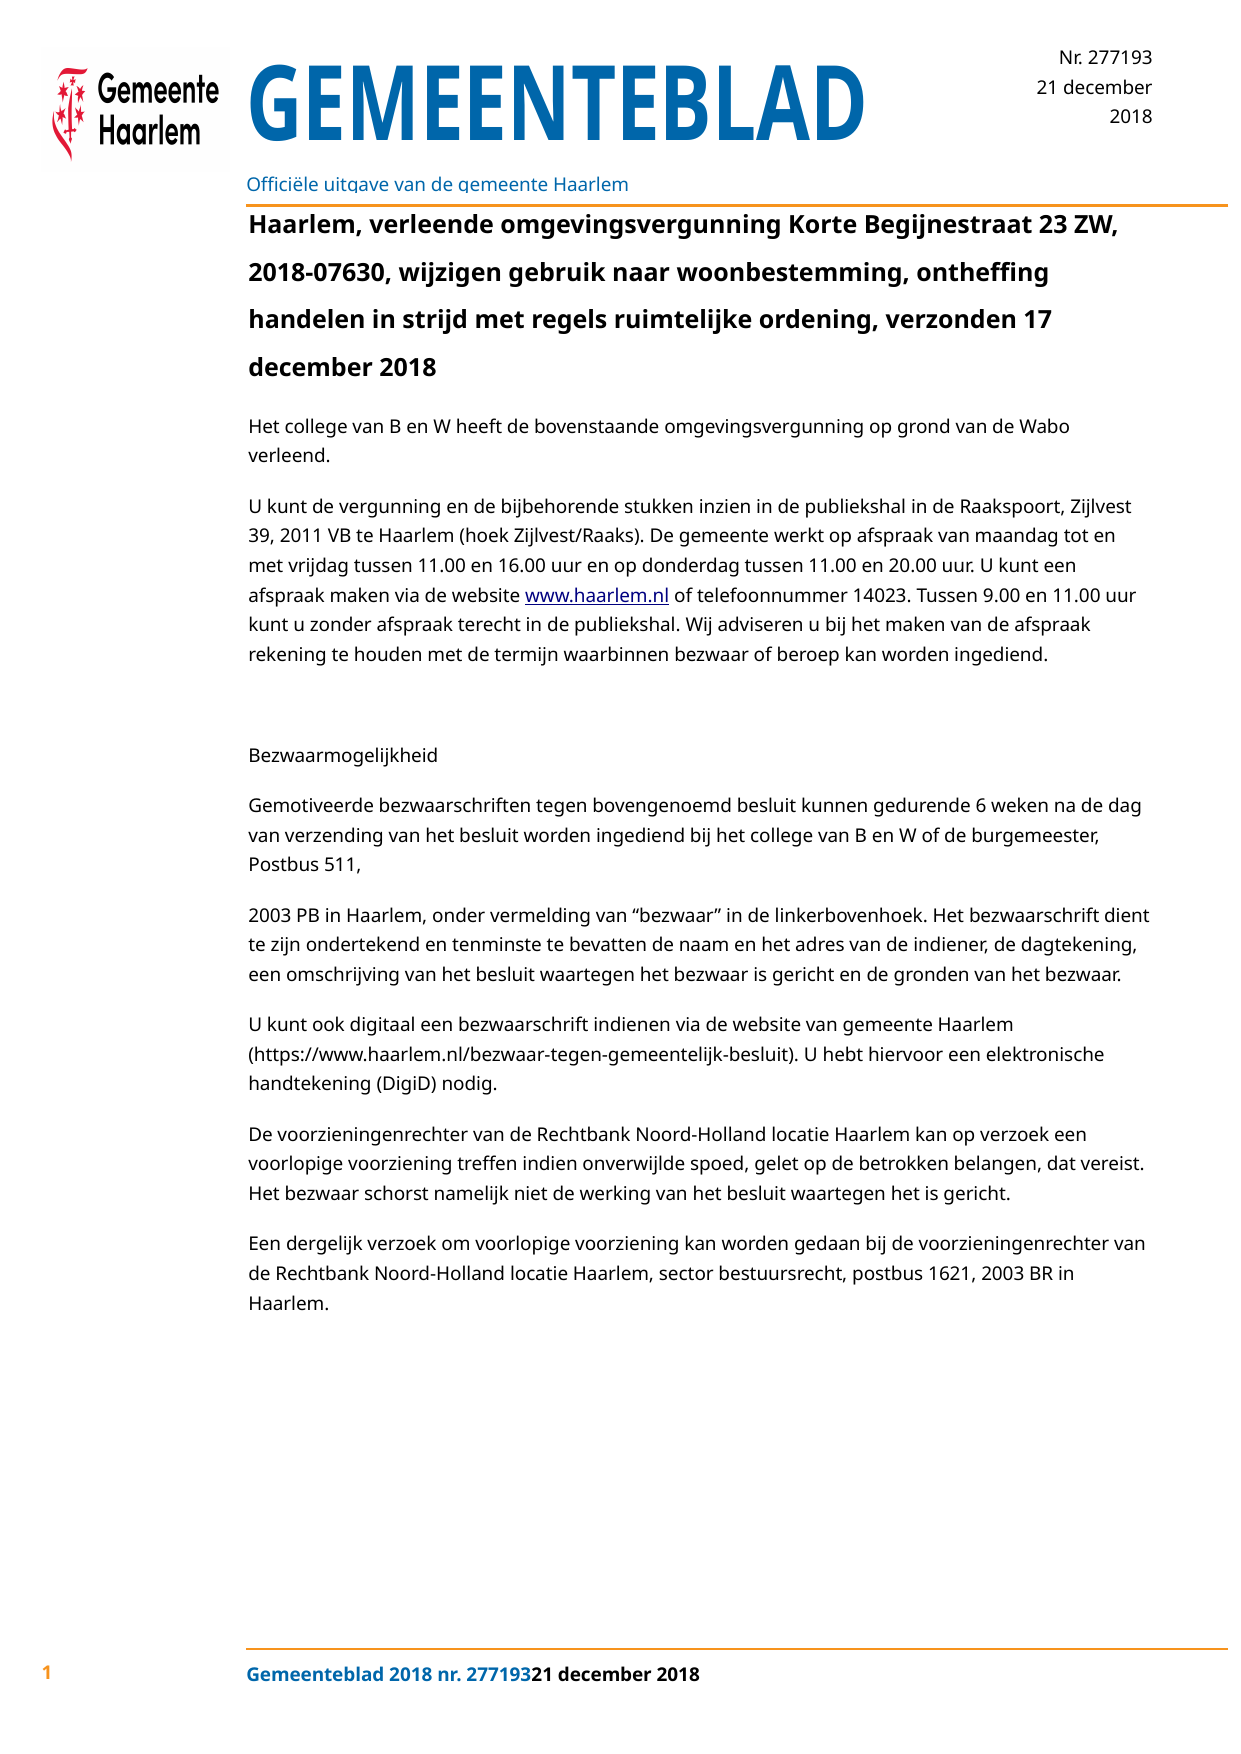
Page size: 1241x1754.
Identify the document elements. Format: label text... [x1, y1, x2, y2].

text 2003 PB in Haarlem, onder vermelding van “bezwaar” in de linkerbovenhoek. Het bezwaarschrift dient te zijn ondertekend en tenminste te bevatten de naam en het adres van de indiener, de dagtekening, een omschrijving van het besluit waartegen het bezwaar is gericht en de gronden van het bezwaar. [248, 902, 1152, 987]
text Gemotiveerde bezwaarschriften tegen bovengenoemd besluit kunnen gedurende 6 weken na de dag van verzending van het besluit worden ingediend bij het college van B en W of de burgemeester, Postbus 511, [248, 792, 1152, 877]
text De voorzieningenrechter van de Rechtbank Noord-Holland locatie Haarlem kan op verzoek een voorlopige voorziening treffen indien onverwijlde spoed, gelet op de betrokken belangen, dat vereist. Het bezwaar schorst namelijk niet de werking van het besluit waartegen het is gericht. [248, 1121, 1152, 1206]
text U kunt ook digitaal een bezwaarschrift indienen via de website van gemeente Haarlem (https://www.haarlem.nl/bezwaar-tegen-gemeentelijk-besluit). U hebt hiervoor een elektronische handtekening (DigiD) nodig. [248, 1011, 1152, 1096]
text Bezwaarmogelijkheid [248, 742, 1152, 768]
text Het college van B en W heeft de bovenstaande omgevingsvergunning op grond van de Wabo verleend. [248, 413, 1152, 468]
text Een dergelijk verzoek om voorlopige voorziening kan worden gedaan bij de voorzieningenrechter van de Rechtbank Noord-Holland locatie Haarlem, sector bestuursrecht, postbus 1621, 2003 BR in Haarlem. [248, 1231, 1152, 1316]
text Haarlem, verleende omgevingsvergunning Korte Begijnestraat 23 ZW, 2018-07630, wijzigen gebruik naar woonbestemming, ontheffing handelen in strijd met regels ruimtelijke ordening, verzonden 17 december 2018 [248, 207, 1152, 384]
text U kunt de vergunning en de bijbehorende stukken inzien in de publiekshal in de Raakspoort, Zijlvest 39, 2011 VB te Haarlem (hoek Zijlvest/Raaks). De gemeente werkt op afspraak van maandag tot en met vrijdag tussen 11.00 en 16.00 uur en op donderdag tussen 11.00 en 20.00 uur. U kunt een afspraak maken via de website www.haarlem.nl of telefoonnummer 14023. Tussen 9.00 en 11.00 uur kunt u zonder afspraak terecht in de publiekshal. Wij adviseren u bij het maken van de afspraak rekening te houden met de termijn waarbinnen bezwaar of beroep kan worden ingediend. [248, 493, 1152, 667]
picture [41, 47, 231, 172]
